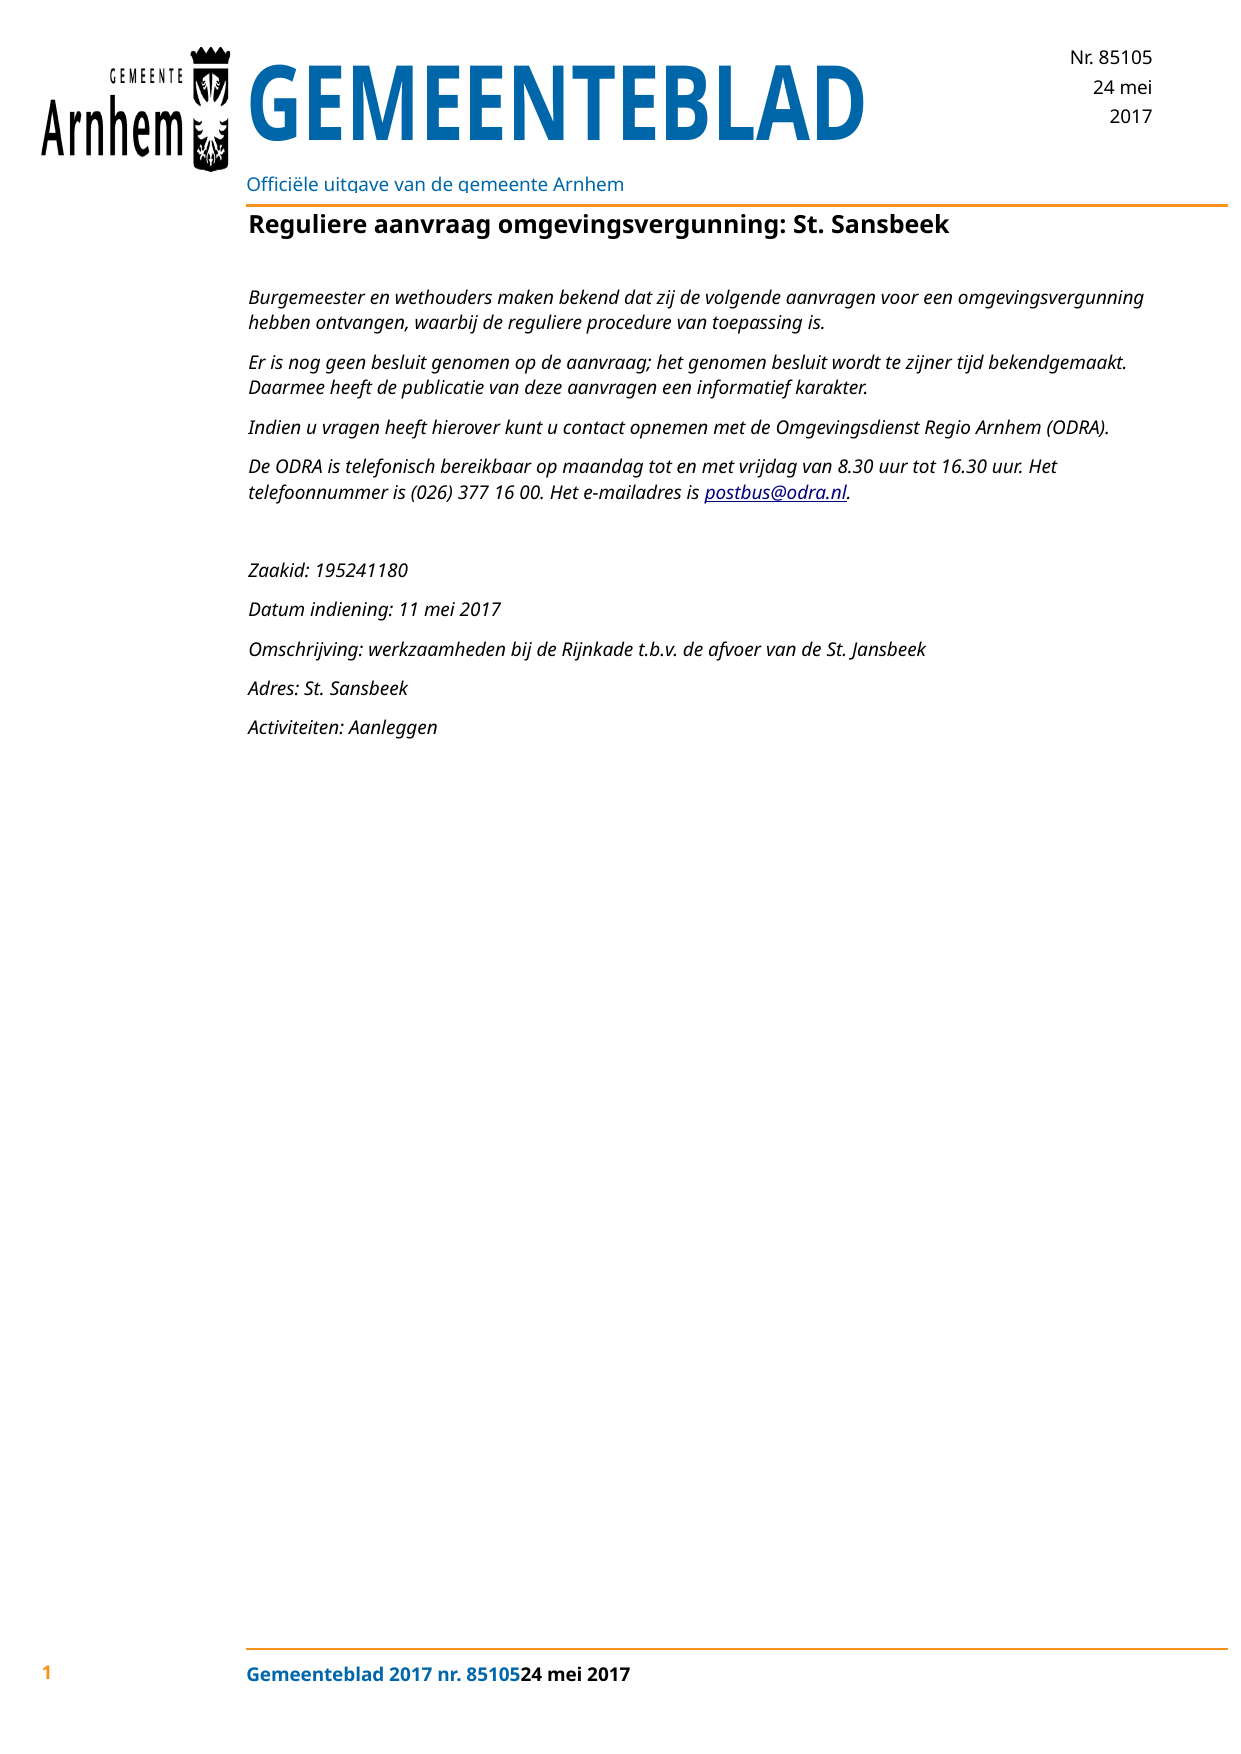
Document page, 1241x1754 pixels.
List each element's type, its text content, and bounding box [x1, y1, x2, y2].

picture [41, 47, 231, 172]
text Activiteiten: Aanleggen [248, 714, 1152, 740]
text Er is nog geen besluit genomen op de aanvraag; het genomen besluit wordt te zijner tijd bekendgemaakt. Daarmee heeft de publicatie van deze aanvragen een informatief karakter. [248, 349, 1152, 400]
text Omschrijving: werkzaamheden bij de Rijnkade t.b.v. de afvoer van de St. Jansbeek [248, 636, 1152, 662]
text Zaakid: 195241180 [248, 557, 1152, 583]
text Indien u vragen heeft hierover kunt u contact opnemen met de Omgevingsdienst Regio Arnhem (ODRA). [248, 414, 1152, 439]
text Adres: St. Sansbeek [248, 675, 1152, 701]
text Reguliere aanvraag omgevingsvergunning: St. Sansbeek [248, 207, 1152, 241]
text Burgemeester en wethouders maken bekend dat zij de volgende aanvragen voor een omgevingsvergunning hebben ontvangen, waarbij de reguliere procedure van toepassing is. [248, 284, 1152, 335]
text De ODRA is telefonisch bereikbaar op maandag tot en met vrijdag van 8.30 uur tot 16.30 uur. Het telefoonnummer is (026) 377 16 00. Het e-mailadres is postbus@odra.nl. [248, 453, 1152, 504]
text Datum indiening: 11 mei 2017 [248, 597, 1152, 622]
